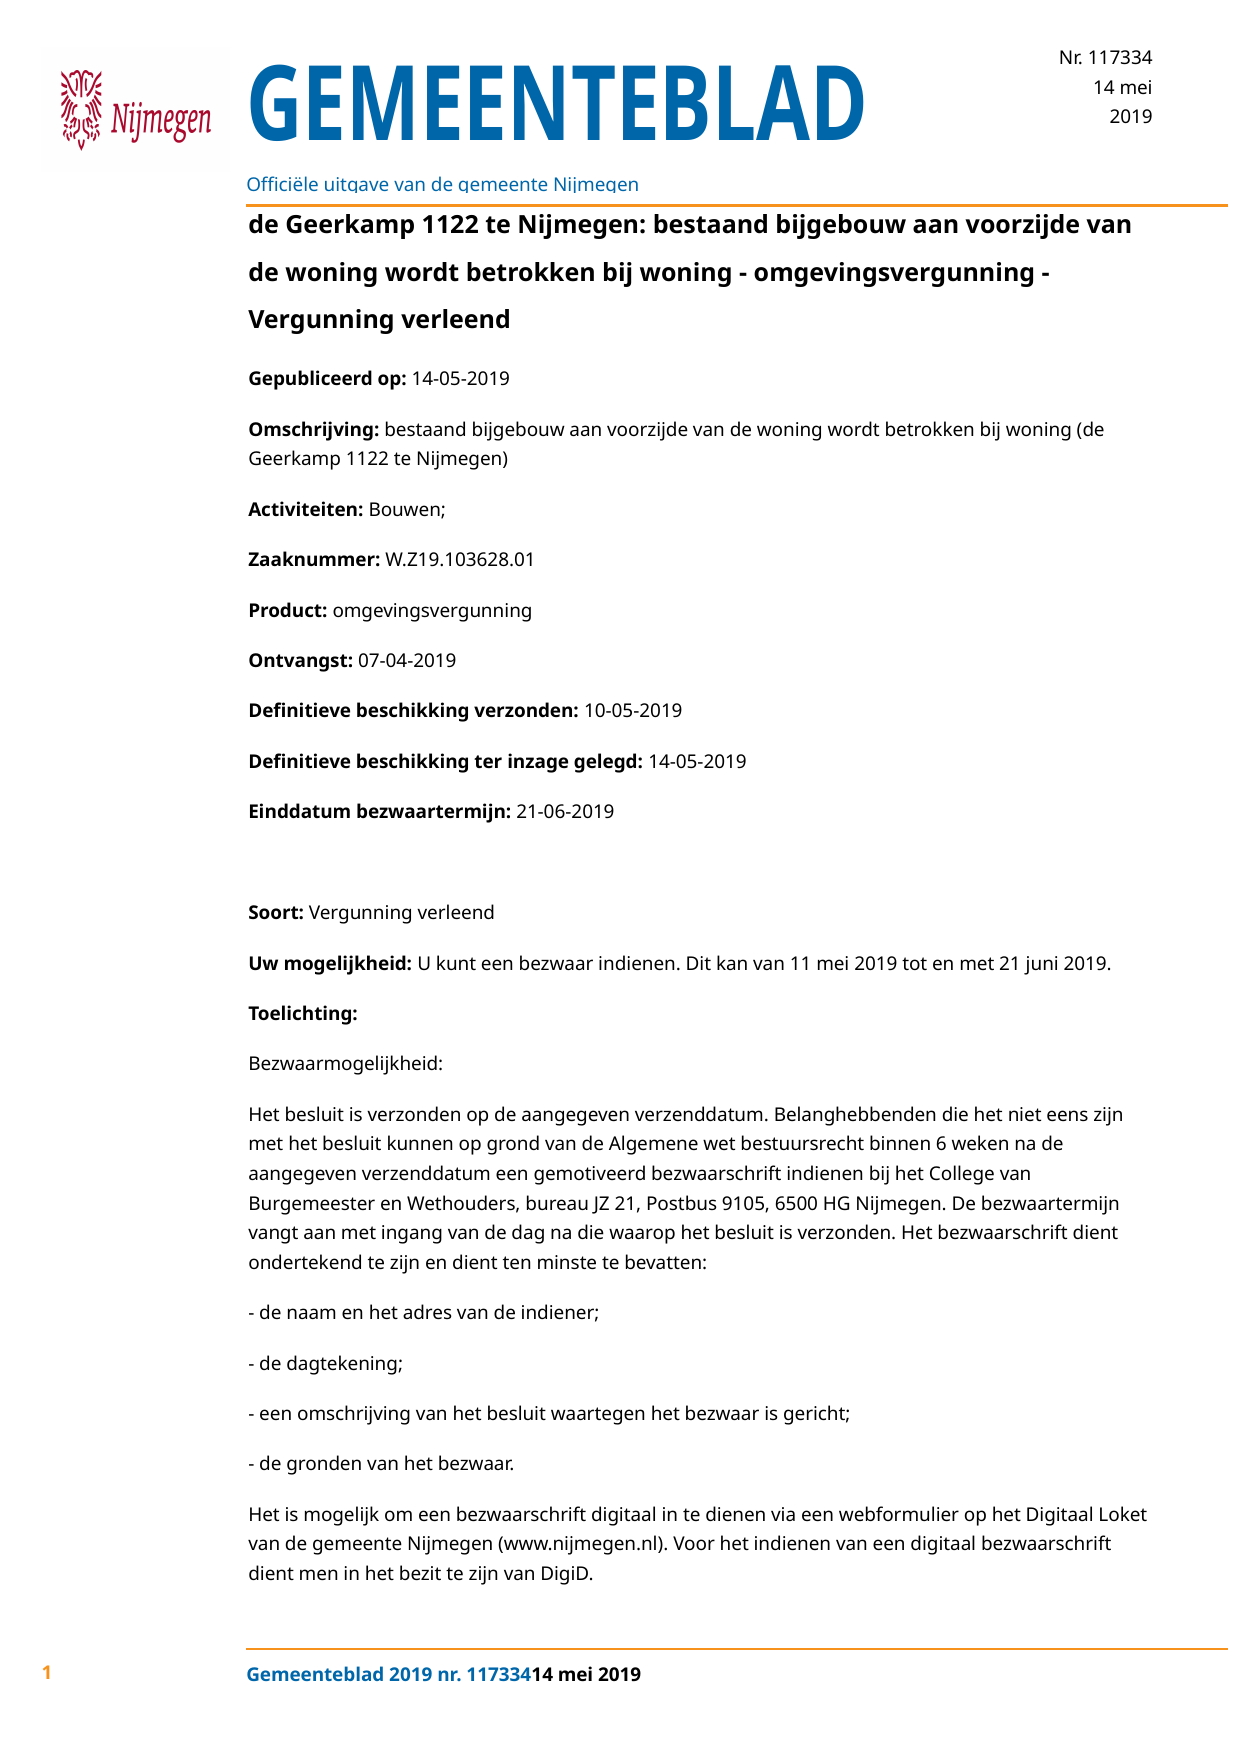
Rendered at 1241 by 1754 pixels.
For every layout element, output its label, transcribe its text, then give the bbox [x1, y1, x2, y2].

text Zaaknummer: W.Z19.103628.01 [248, 546, 1152, 572]
text - een omschrijving van het besluit waartegen het bezwaar is gericht; [248, 1400, 1152, 1426]
text Het is mogelijk om een bezwaarschrift digitaal in te dienen via een webformulier op het Digitaal Loket van de gemeente Nijmegen (www.nijmegen.nl). Voor het indienen van een digitaal bezwaarschrift dient men in het bezit te zijn van DigiD. [248, 1501, 1152, 1586]
picture [41, 47, 231, 172]
text Ontvangst: 07-04-2019 [248, 647, 1152, 673]
text Definitieve beschikking verzonden: 10-05-2019 [248, 698, 1152, 723]
text Het besluit is verzonden op de aangegeven verzenddatum. Belanghebbenden die het niet eens zijn met het besluit kunnen op grond van de Algemene wet bestuursrecht binnen 6 weken na de aangegeven verzenddatum een gemotiveerd bezwaarschrift indienen bij het College van Burgemeester en Wethouders, bureau JZ 21, Postbus 9105, 6500 HG Nijmegen. De bezwaartermijn vangt aan met ingang van de dag na die waarop het besluit is verzonden. Het bezwaarschrift dient ondertekend te zijn en dient ten minste te bevatten: [248, 1101, 1152, 1274]
text Soort: Vergunning verleend [248, 899, 1152, 925]
text Product: omgevingsvergunning [248, 597, 1152, 622]
text de Geerkamp 1122 te Nijmegen: bestaand bijgebouw aan voorzijde van de woning wordt betrokken bij woning - omgevingsvergunning - Vergunning verleend [248, 207, 1152, 336]
text Activiteiten: Bouwen; [248, 496, 1152, 522]
text Einddatum bezwaartermijn: 21-06-2019 [248, 798, 1152, 824]
text - de naam en het adres van de indiener; [248, 1299, 1152, 1325]
text Bezwaarmogelijkheid: [248, 1051, 1152, 1076]
text - de dagtekening; [248, 1350, 1152, 1375]
text Toelichting: [248, 1000, 1152, 1026]
text Gepubliceerd op: 14-05-2019 [248, 366, 1152, 391]
text Definitieve beschikking ter inzage gelegd: 14-05-2019 [248, 748, 1152, 774]
text Omschrijving: bestaand bijgebouw aan voorzijde van de woning wordt betrokken bij woning (de Geerkamp 1122 te Nijmegen) [248, 416, 1152, 471]
text Uw mogelijkheid: U kunt een bezwaar indienen. Dit kan van 11 mei 2019 tot en met 21 juni 2019. [248, 950, 1152, 975]
text - de gronden van het bezwaar. [248, 1451, 1152, 1476]
